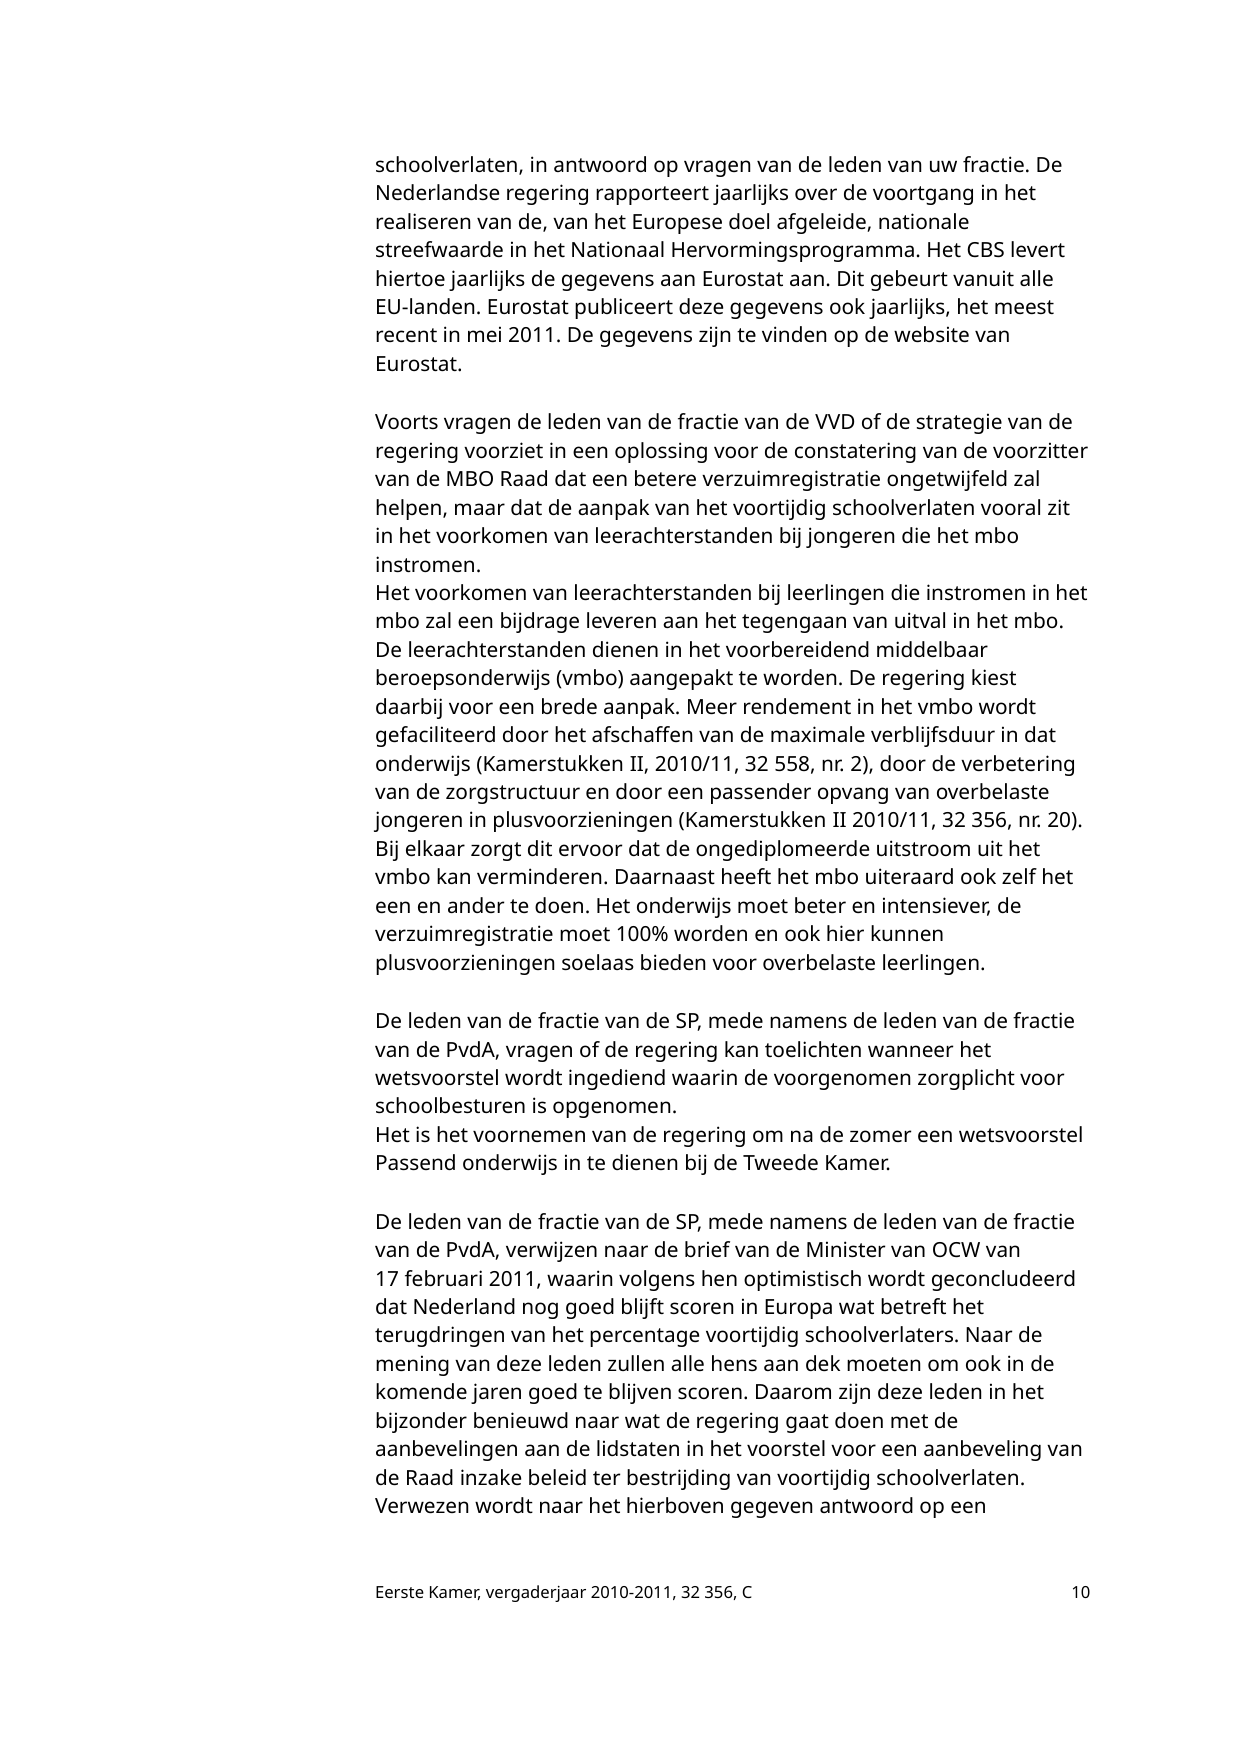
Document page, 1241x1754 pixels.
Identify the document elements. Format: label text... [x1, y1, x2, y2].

text Voorts vragen de leden van de fractie van de VVD of de strategie van de regering voorziet in een oplossing voor de constatering van de voorzitter van de MBO Raad dat een betere verzuimregistratie ongetwijfeld zal helpen, maar dat de aanpak van het voortijdig schoolverlaten vooral zit in het voorkomen van leerachterstanden bij jongeren die het mbo instromen. [375, 407, 1090, 578]
text Het voorkomen van leerachterstanden bij leerlingen die instromen in het mbo zal een bijdrage leveren aan het tegengaan van uitval in het mbo. De leerachterstanden dienen in het voorbereidend middelbaar beroepsonderwijs (vmbo) aangepakt te worden. De regering kiest daarbij voor een brede aanpak. Meer rendement in het vmbo wordt gefaciliteerd door het afschaffen van de maximale verblijfsduur in dat onderwijs (Kamerstukken II, 2010/11, 32 558, nr. 2), door de verbetering van de zorgstructuur en door een passender opvang van overbelaste jongeren in plusvoorzieningen (Kamerstukken II 2010/11, 32 356, nr. 20). Bij elkaar zorgt dit ervoor dat de ongediplomeerde uitstroom uit het vmbo kan verminderen. Daarnaast heeft het mbo uiteraard ook zelf het een en ander te doen. Het onderwijs moet beter en intensiever, de verzuimregistratie moet 100% worden en ook hier kunnen plusvoorzieningen soelaas bieden voor overbelaste leerlingen. [375, 578, 1090, 976]
text De leden van de fractie van de SP, mede namens de leden van de fractie van de PvdA, verwijzen naar de brief van de Minister van OCW van 17 februari 2011, waarin volgens hen optimistisch wordt geconcludeerd dat Nederland nog goed blijft scoren in Europa wat betreft het terugdringen van het percentage voortijdig schoolverlaters. Naar de mening van deze leden zullen alle hens aan dek moeten om ook in de komende jaren goed te blijven scoren. Daarom zijn deze leden in het bijzonder benieuwd naar wat de regering gaat doen met de aanbevelingen aan de lidstaten in het voorstel voor een aanbeveling van de Raad inzake beleid ter bestrijding van voortijdig schoolverlaten. [375, 1207, 1090, 1491]
text schoolverlaten, in antwoord op vragen van de leden van uw fractie. De Nederlandse regering rapporteert jaarlijks over de voortgang in het realiseren van de, van het Europese doel afgeleide, nationale streefwaarde in het Nationaal Hervormingsprogramma. Het CBS levert hiertoe jaarlijks de gegevens aan Eurostat aan. Dit gebeurt vanuit alle EU-landen. Eurostat publiceert deze gegevens ook jaarlijks, het meest recent in mei 2011. De gegevens zijn te vinden op de website van Eurostat. [375, 150, 1090, 377]
text De leden van de fractie van de SP, mede namens de leden van de fractie van de PvdA, vragen of de regering kan toelichten wanneer het wetsvoorstel wordt ingediend waarin de voorgenomen zorgplicht voor schoolbesturen is opgenomen. [375, 1006, 1090, 1120]
text Het is het voornemen van de regering om na de zomer een wetsvoorstel Passend onderwijs in te dienen bij de Tweede Kamer. [375, 1120, 1090, 1177]
text Verwezen wordt naar het hierboven gegeven antwoord op een [375, 1491, 1090, 1520]
